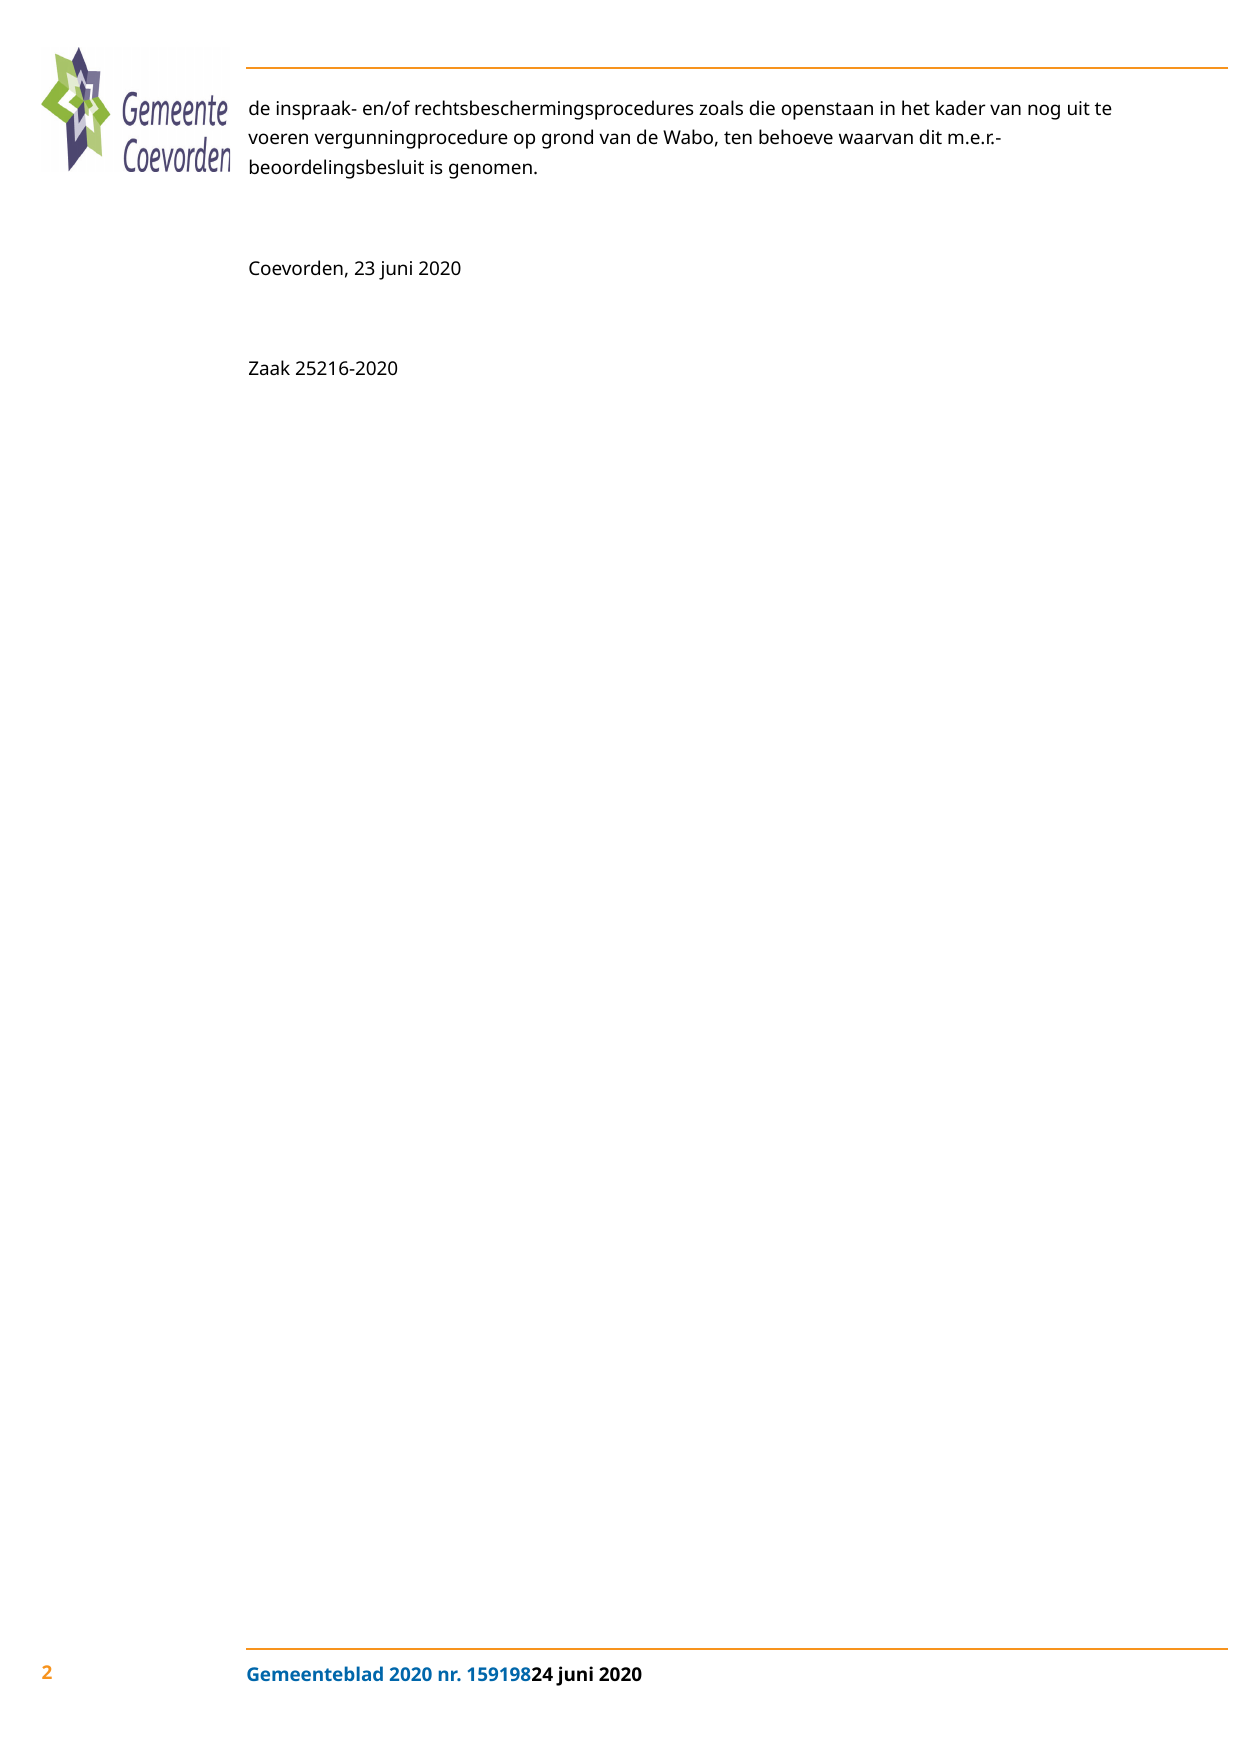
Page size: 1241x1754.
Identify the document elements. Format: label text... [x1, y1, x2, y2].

text de inspraak- en/of rechtsbeschermingsprocedures zoals die openstaan in het kader van nog uit te voeren vergunningprocedure op grond van de Wabo, ten behoeve waarvan dit m.e.r.-beoordelingsbesluit is genomen. [248, 95, 1152, 180]
text Zaak 25216-2020 [248, 356, 1152, 381]
text Coevorden, 23 juni 2020 [248, 255, 1152, 281]
picture [41, 47, 231, 172]
